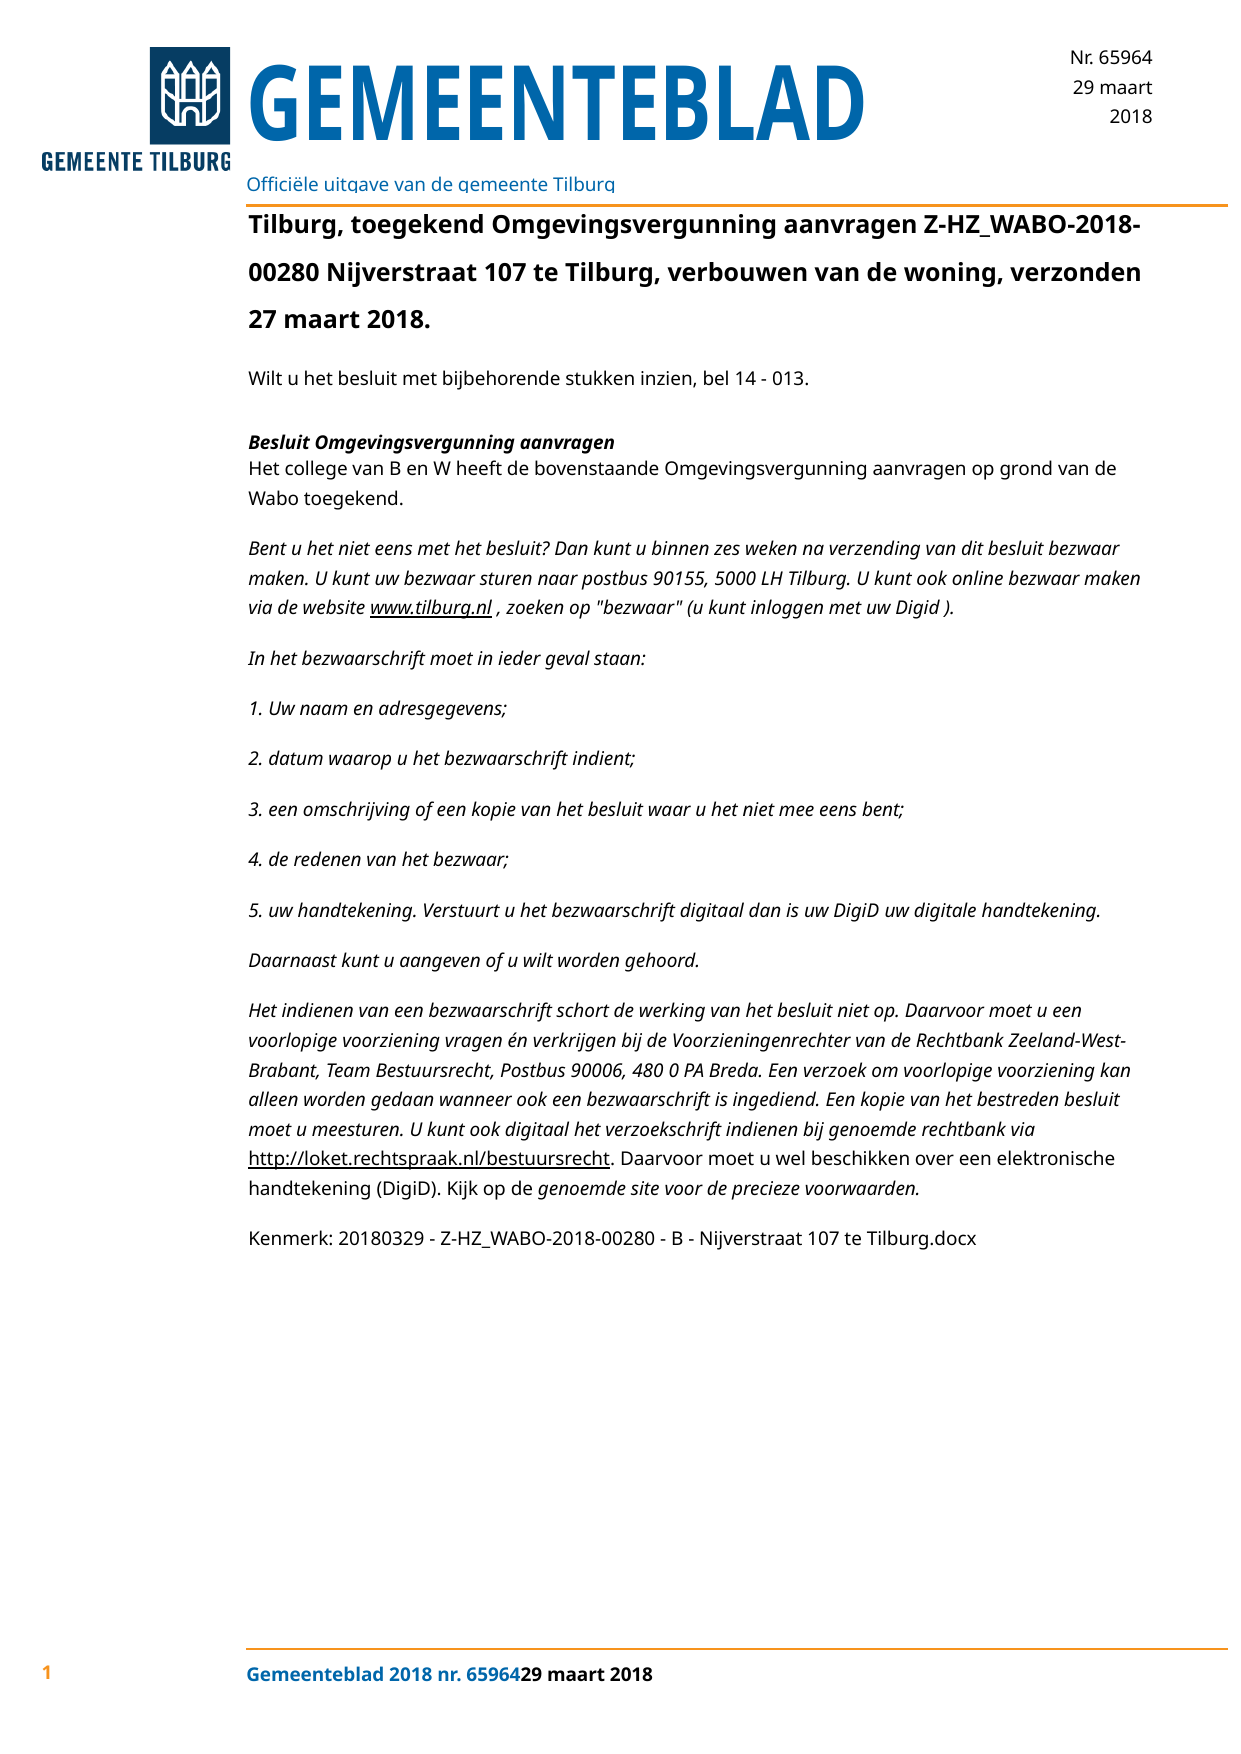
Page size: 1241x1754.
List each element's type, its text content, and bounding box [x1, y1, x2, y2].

text 5. uw handtekening. Verstuurt u het bezwaarschrift digitaal dan is uw DigiD uw digitale handtekening. [248, 897, 1152, 923]
text In het bezwaarschrift moet in ieder geval staan: [248, 645, 1152, 671]
text 2. datum waarop u het bezwaarschrift indient; [248, 746, 1152, 771]
text Tilburg, toegekend Omgevingsvergunning aanvragen Z-HZ_WABO-2018-00280 Nijverstraat 107 te Tilburg, verbouwen van de woning, verzonden 27 maart 2018. [248, 207, 1152, 336]
text Het indienen van een bezwaarschrift schort de werking van het besluit niet op. Daarvoor moet u een voorlopige voorziening vragen én verkrijgen bij de Voorzieningenrechter van de Rechtbank Zeeland-West-Brabant, Team Bestuursrecht, Postbus 90006, 480 0 PA Breda. Een verzoek om voorlopige voorziening kan alleen worden gedaan wanneer ook een bezwaarschrift is ingediend. Een kopie van het bestreden besluit moet u meesturen. U kunt ook digitaal het verzoekschrift indienen bij genoemde rechtbank via http://loket.rechtspraak.nl/bestuursrecht. Daarvoor moet u wel beschikken over een elektronische handtekening (DigiD). Kijk op de genoemde site voor de precieze voorwaarden. [248, 998, 1152, 1201]
text 3. een omschrijving of een kopie van het besluit waar u het niet mee eens bent; [248, 796, 1152, 822]
text Kenmerk: 20180329 - Z-HZ_WABO-2018-00280 - B - Nijverstraat 107 te Tilburg.docx [248, 1226, 1152, 1251]
text Daarnaast kunt u aangeven of u wilt worden gehoord. [248, 947, 1152, 973]
text 4. de redenen van het bezwaar; [248, 846, 1152, 872]
text Wilt u het besluit met bijbehorende stukken inzien, bel 14 - 013. [248, 366, 1152, 391]
text Het college van B en W heeft de bovenstaande Omgevingsvergunning aanvragen op grond van de Wabo toegekend. [248, 455, 1152, 511]
text 1. Uw naam en adresgegevens; [248, 695, 1152, 721]
text Bent u het niet eens met het besluit? Dan kunt u binnen zes weken na verzending van dit besluit bezwaar maken. U kunt uw bezwaar sturen naar postbus 90155, 5000 LH Tilburg. U kunt ook online bezwaar maken via de website www.tilburg.nl , zoeken op "bezwaar" (u kunt inloggen met uw Digid ). [248, 535, 1152, 620]
text Besluit Omgevingsvergunning aanvragen [248, 429, 1152, 455]
picture [41, 47, 231, 172]
